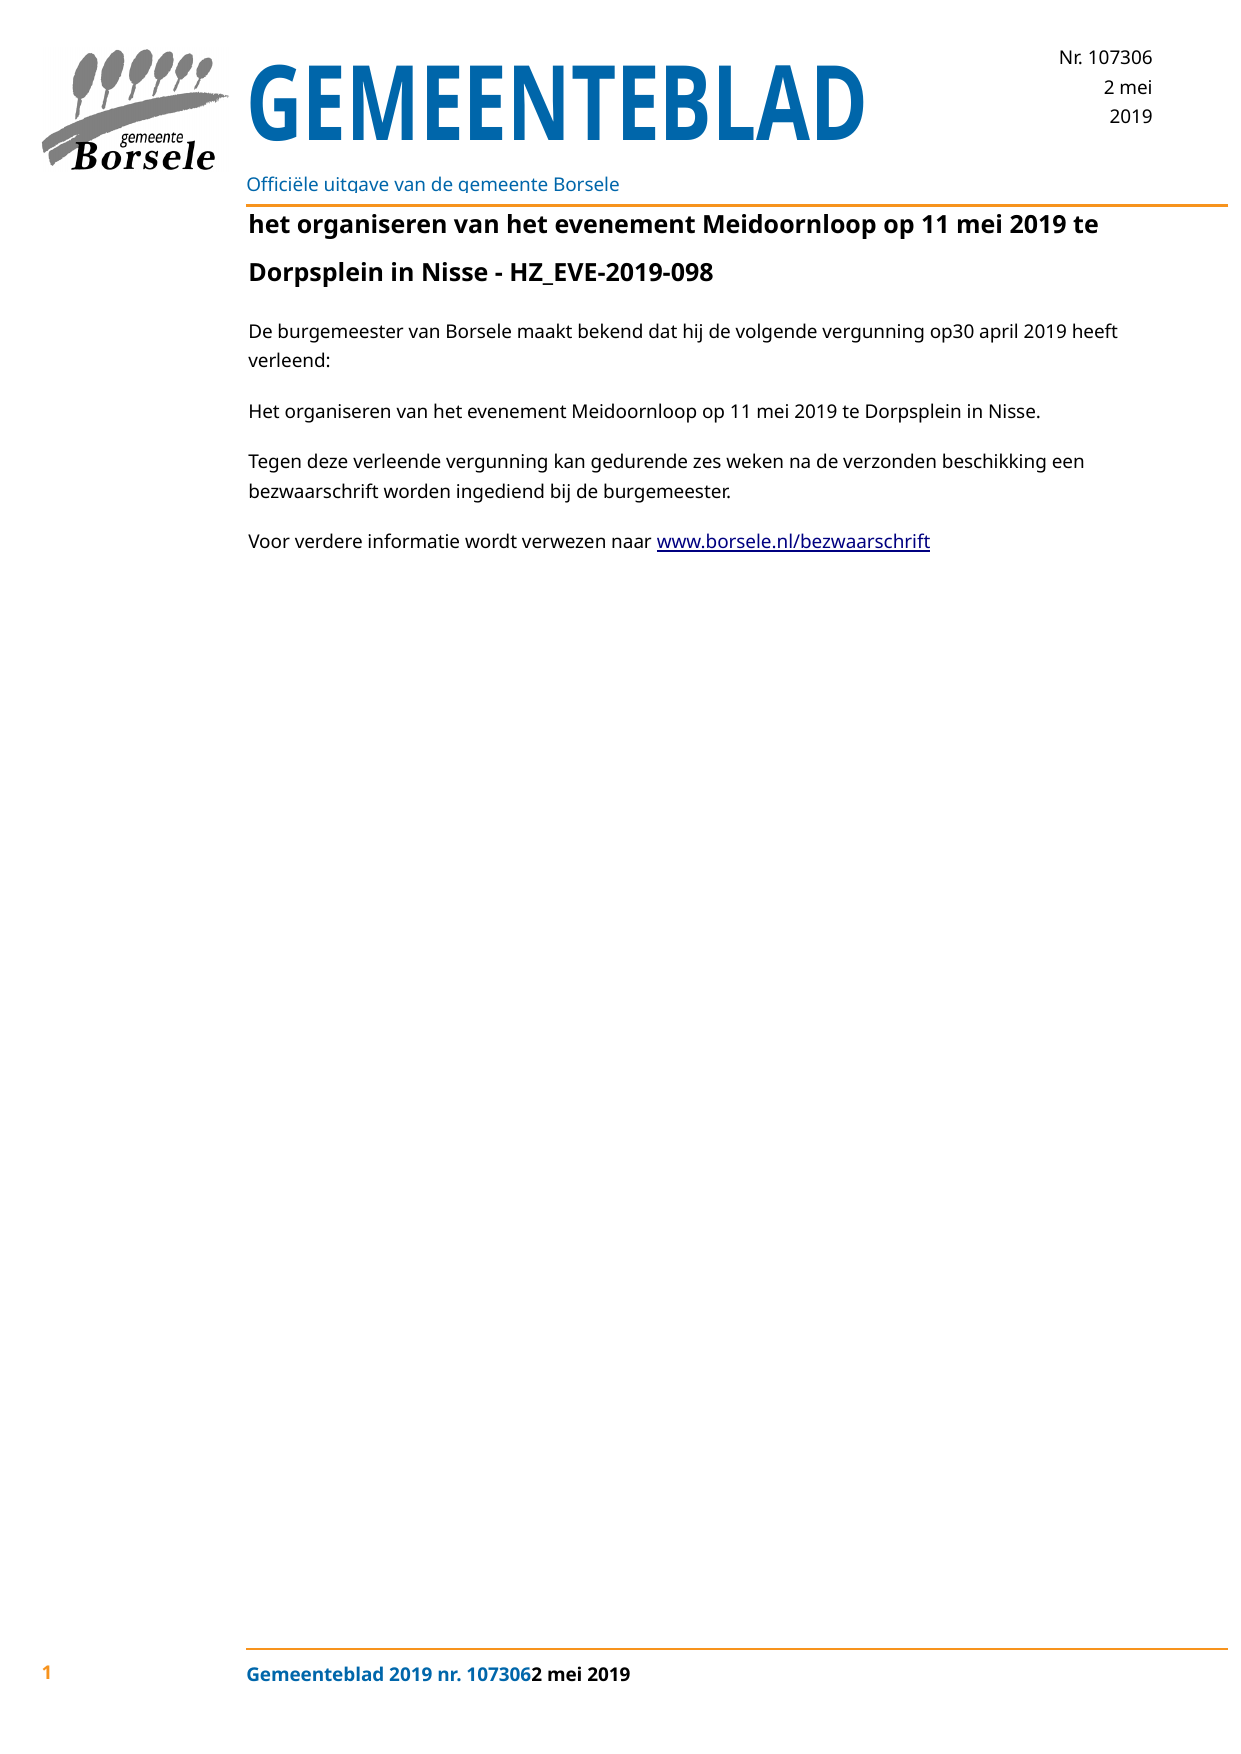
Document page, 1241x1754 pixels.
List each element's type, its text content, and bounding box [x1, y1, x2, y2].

text Tegen deze verleende vergunning kan gedurende zes weken na de verzonden beschikking een bezwaarschrift worden ingediend bij de burgemeester. [248, 448, 1152, 504]
text Voor verdere informatie wordt verwezen naar www.borsele.nl/bezwaarschrift [248, 528, 1152, 554]
text het organiseren van het evenement Meidoornloop op 11 mei 2019 te Dorpsplein in Nisse - HZ_EVE-2019-098 [248, 207, 1152, 288]
text De burgemeester van Borsele maakt bekend dat hij de volgende vergunning op30 april 2019 heeft verleend: [248, 318, 1152, 373]
text Het organiseren van het evenement Meidoornloop op 11 mei 2019 te Dorpsplein in Nisse. [248, 398, 1152, 424]
picture [41, 47, 231, 172]
